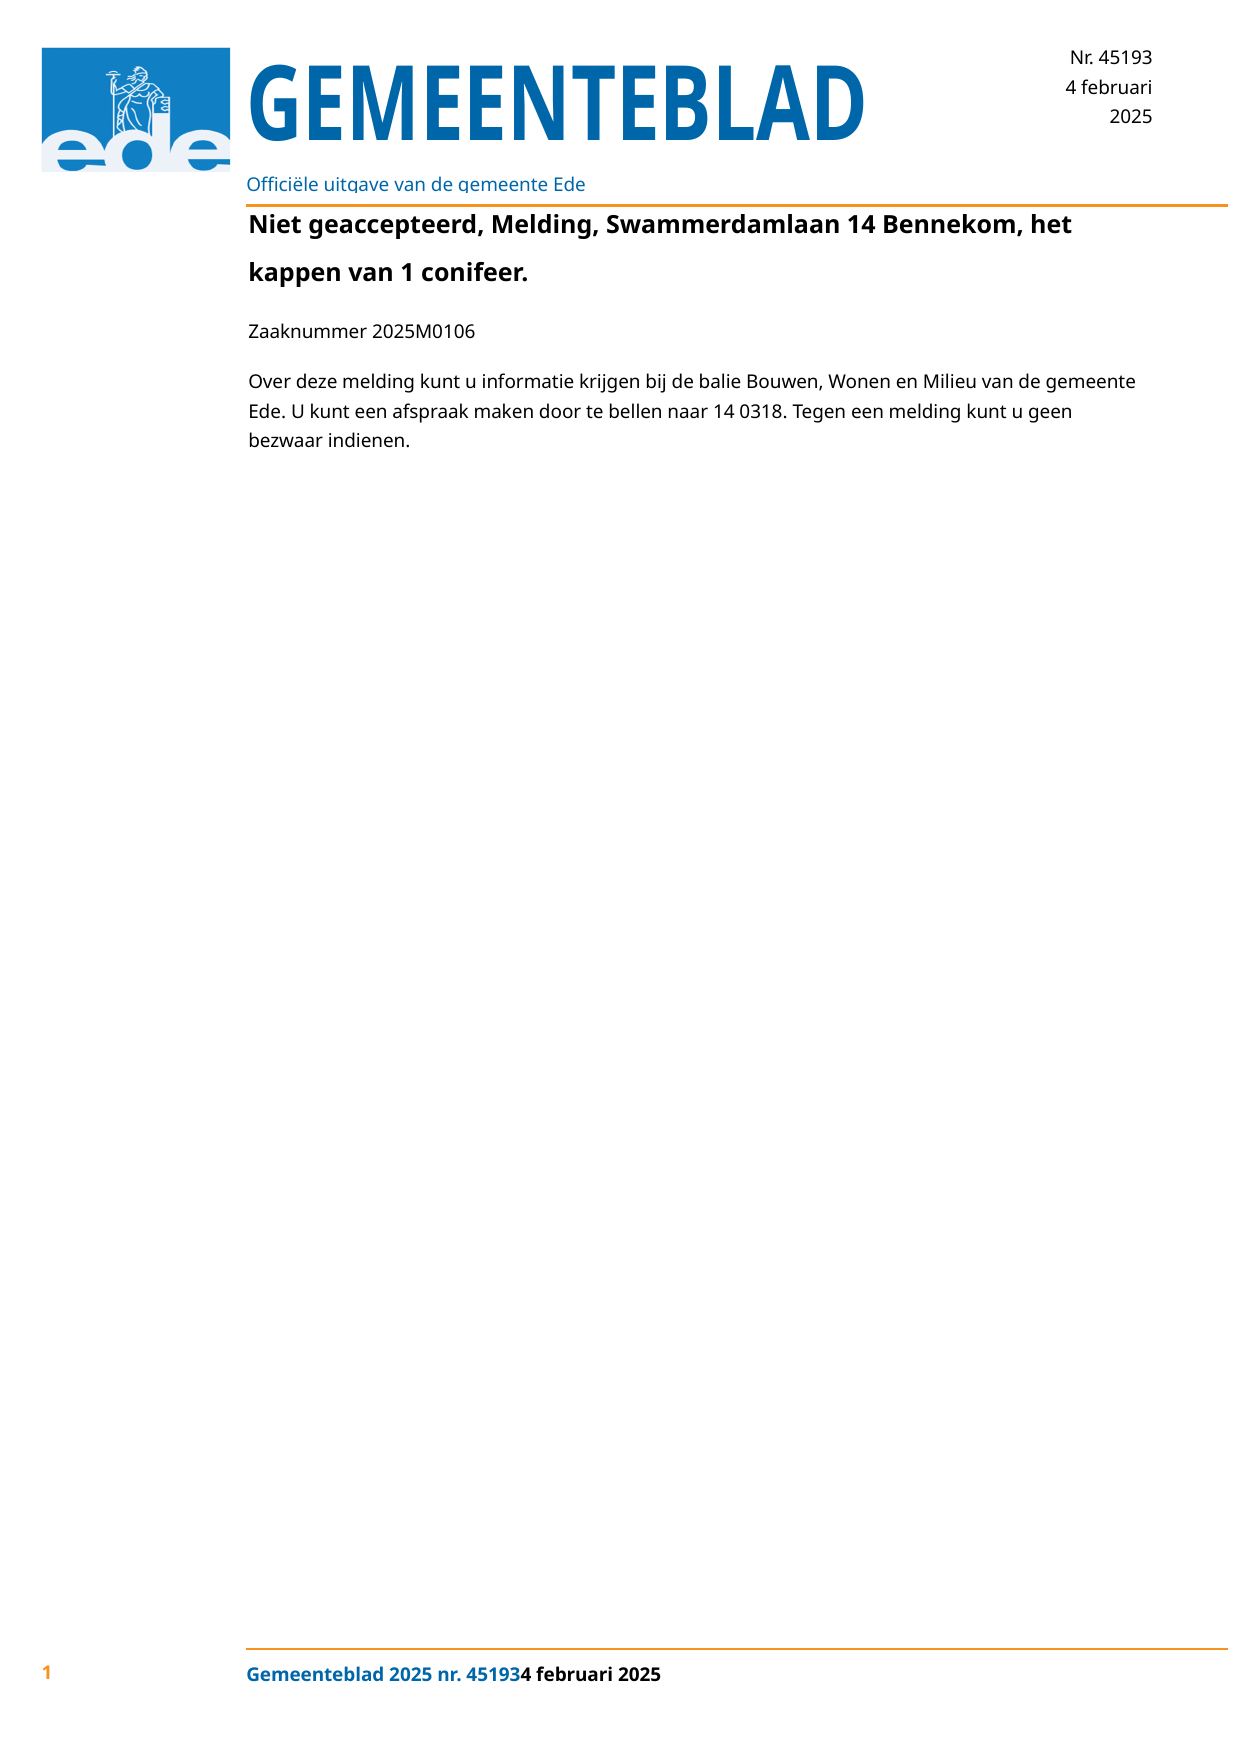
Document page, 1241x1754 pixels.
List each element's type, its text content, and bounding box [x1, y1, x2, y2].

text Niet geaccepteerd, Melding, Swammerdamlaan 14 Bennekom, het kappen van 1 conifeer. [248, 207, 1152, 288]
picture [41, 47, 231, 172]
text Zaaknummer 2025M0106 [248, 318, 1152, 344]
text Over deze melding kunt u informatie krijgen bij de balie Bouwen, Wonen en Milieu van de gemeente Ede. U kunt een afspraak maken door te bellen naar 14 0318. Tegen een melding kunt u geen bezwaar indienen. [248, 368, 1152, 453]
